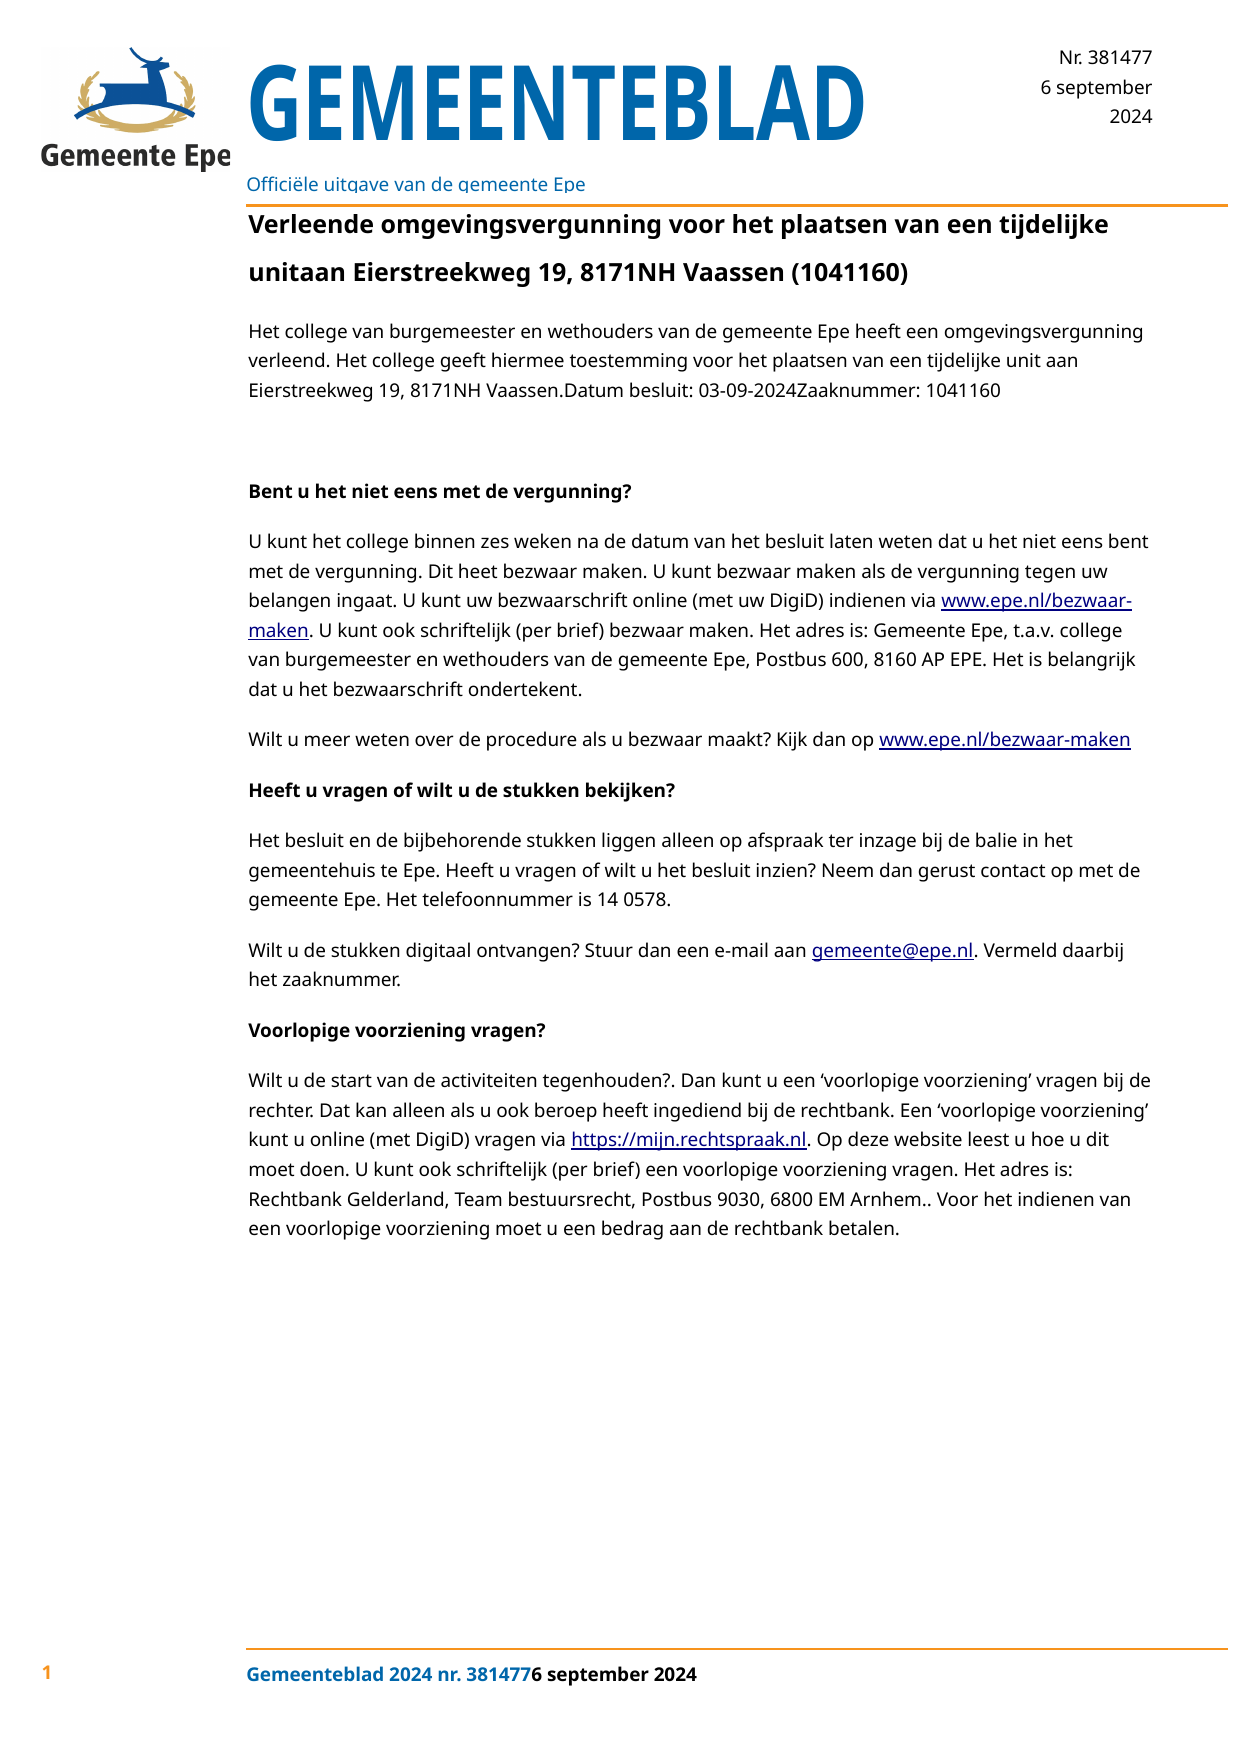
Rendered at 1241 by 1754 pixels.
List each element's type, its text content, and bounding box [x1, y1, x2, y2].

text Wilt u de stukken digitaal ontvangen? Stuur dan een e-mail aan gemeente@epe.nl. Vermeld daarbij het zaaknummer. [248, 937, 1152, 992]
text U kunt het college binnen zes weken na de datum van het besluit laten weten dat u het niet eens bent met de vergunning. Dit heet bezwaar maken. U kunt bezwaar maken als de vergunning tegen uw belangen ingaat. U kunt uw bezwaarschrift online (met uw DigiD) indienen via www.epe.nl/bezwaar-maken. U kunt ook schriftelijk (per brief) bezwaar maken. Het adres is: Gemeente Epe, t.a.v. college van burgemeester en wethouders van de gemeente Epe, Postbus 600, 8160 AP EPE. Het is belangrijk dat u het bezwaarschrift ondertekent. [248, 528, 1152, 702]
text Verleende omgevingsvergunning voor het plaatsen van een tijdelijke unitaan Eierstreekweg 19, 8171NH Vaassen (1041160) [248, 207, 1152, 288]
text Het college van burgemeester en wethouders van de gemeente Epe heeft een omgevingsvergunning verleend. Het college geeft hiermee toestemming voor het plaatsen van een tijdelijke unit aan Eierstreekweg 19, 8171NH Vaassen.Datum besluit: 03-09-2024Zaaknummer: 1041160 [248, 318, 1152, 403]
picture [41, 47, 231, 172]
text Voorlopige voorziening vragen? [248, 1017, 1152, 1043]
text Het besluit en de bijbehorende stukken liggen alleen op afspraak ter inzage bij de balie in het gemeentehuis te Epe. Heeft u vragen of wilt u het besluit inzien? Neem dan gerust contact op met de gemeente Epe. Het telefoonnummer is 14 0578. [248, 827, 1152, 912]
text Wilt u meer weten over de procedure als u bezwaar maakt? Kijk dan op www.epe.nl/bezwaar-maken [248, 727, 1152, 752]
text Heeft u vragen of wilt u de stukken bekijken? [248, 777, 1152, 803]
text Wilt u de start van de activiteiten tegenhouden?. Dan kunt u een ‘voorlopige voorziening’ vragen bij de rechter. Dat kan alleen als u ook beroep heeft ingediend bij de rechtbank. Een ‘voorlopige voorziening’ kunt u online (met DigiD) vragen via https://mijn.rechtspraak.nl. Op deze website leest u hoe u dit moet doen. U kunt ook schriftelijk (per brief) een voorlopige voorziening vragen. Het adres is: Rechtbank Gelderland, Team bestuursrecht, Postbus 9030, 6800 EM Arnhem.. Voor het indienen van een voorlopige voorziening moet u een bedrag aan de rechtbank betalen. [248, 1067, 1152, 1241]
text Bent u het niet eens met de vergunning? [248, 478, 1152, 504]
